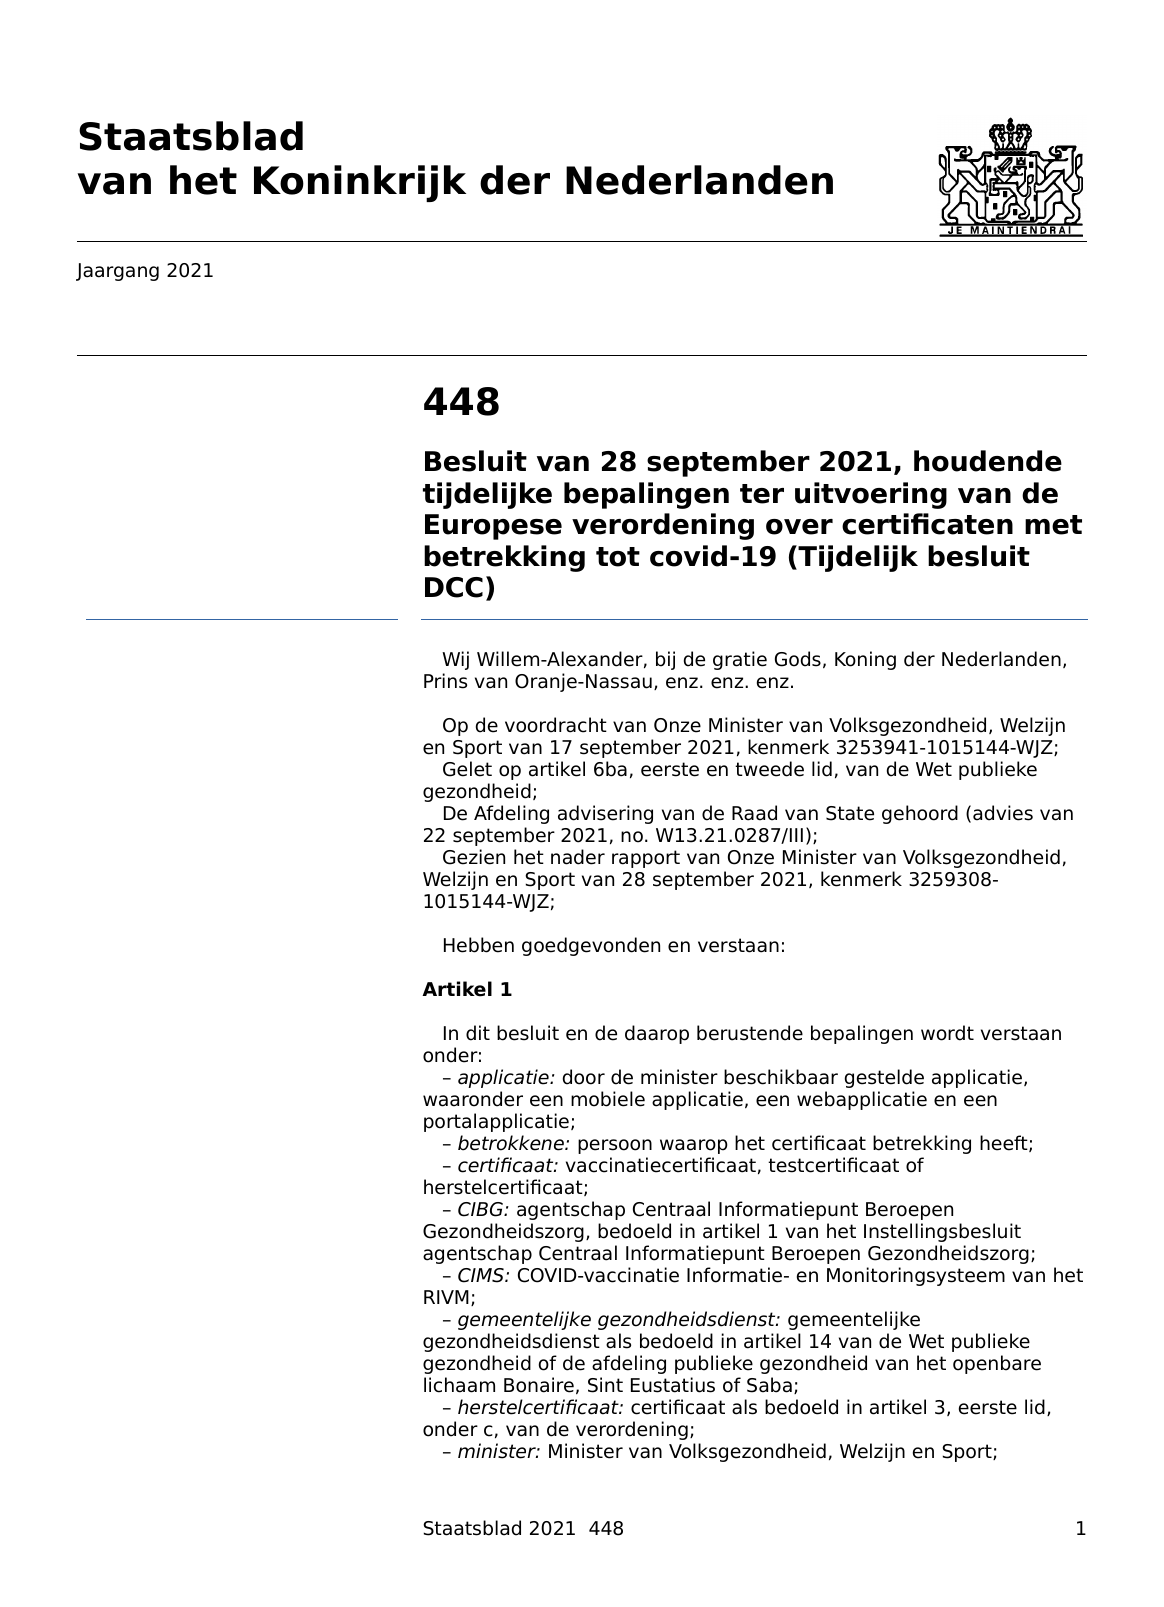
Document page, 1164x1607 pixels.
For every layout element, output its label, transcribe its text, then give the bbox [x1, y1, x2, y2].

text – herstelcertificaat: certificaat als bedoeld in artikel 3, eerste lid, onder c, van de verordening; [422, 1397, 1087, 1441]
text Wij Willem-Alexander, bij de gratie Gods, Koning der Nederlanden, Prins van Oranje-Nassau, enz. enz. enz. [422, 649, 1087, 693]
text – CIBG: agentschap Centraal Informatiepunt Beroepen Gezondheidszorg, bedoeld in artikel 1 van het Instellingsbesluit agentschap Centraal Informatiepunt Beroepen Gezondheidszorg; [422, 1199, 1087, 1265]
text Gezien het nader rapport van Onze Minister van Volksgezondheid, Welzijn en Sport van 28 september 2021, kenmerk 3259308-1015144-WJZ; [422, 847, 1087, 913]
text – CIMS: COVID-vaccinatie Informatie- en Monitoringsysteem van het RIVM; [422, 1265, 1087, 1309]
table_header [886, 100, 1087, 241]
text – gemeentelijke gezondheidsdienst: gemeentelijke gezondheidsdienst als bedoeld in artikel 14 van de Wet publieke gezondheid of de afdeling publieke gezondheid van het openbare lichaam Bonaire, Sint Eustatius of Saba; [422, 1309, 1087, 1397]
picture [936, 115, 1087, 240]
text Gelet op artikel 6ba, eerste en tweede lid, van de Wet publieke gezondheid; [422, 759, 1087, 803]
text – applicatie: door de minister beschikbaar gestelde applicatie, waaronder een mobiele applicatie, een webapplicatie en een portalapplicatie; [422, 1067, 1087, 1133]
text Op de voordracht van Onze Minister van Volksgezondheid, Welzijn en Sport van 17 september 2021, kenmerk 3253941-1015144-WJZ; [422, 715, 1087, 759]
text Besluit van 28 september 2021, houdende tijdelijke bepalingen ter uitvoering van de Europese verordening over certificaten met betrekking tot covid-19 (Tijdelijk besluit DCC) [422, 447, 1087, 604]
text Hebben goedgevonden en verstaan: [422, 935, 1087, 957]
table_cell Jaargang 2021 [77, 242, 1087, 355]
table_header Staatsblad van het Koninkrijk der Nederlanden [77, 100, 886, 241]
text De Afdeling advisering van de Raad van State gehoord (advies van 22 september 2021, no. W13.21.0287/III); [422, 803, 1087, 847]
text – minister: Minister van Volksgezondheid, Welzijn en Sport; [422, 1441, 1087, 1463]
subtitle 448 [422, 381, 1087, 424]
text – certificaat: vaccinatiecertificaat, testcertificaat of herstelcertificaat; [422, 1155, 1087, 1199]
text – betrokkene: persoon waarop het certificaat betrekking heeft; [422, 1133, 1087, 1155]
text In dit besluit en de daarop berustende bepalingen wordt verstaan onder: [422, 1023, 1087, 1067]
subtitle Artikel 1 [422, 979, 1087, 1001]
